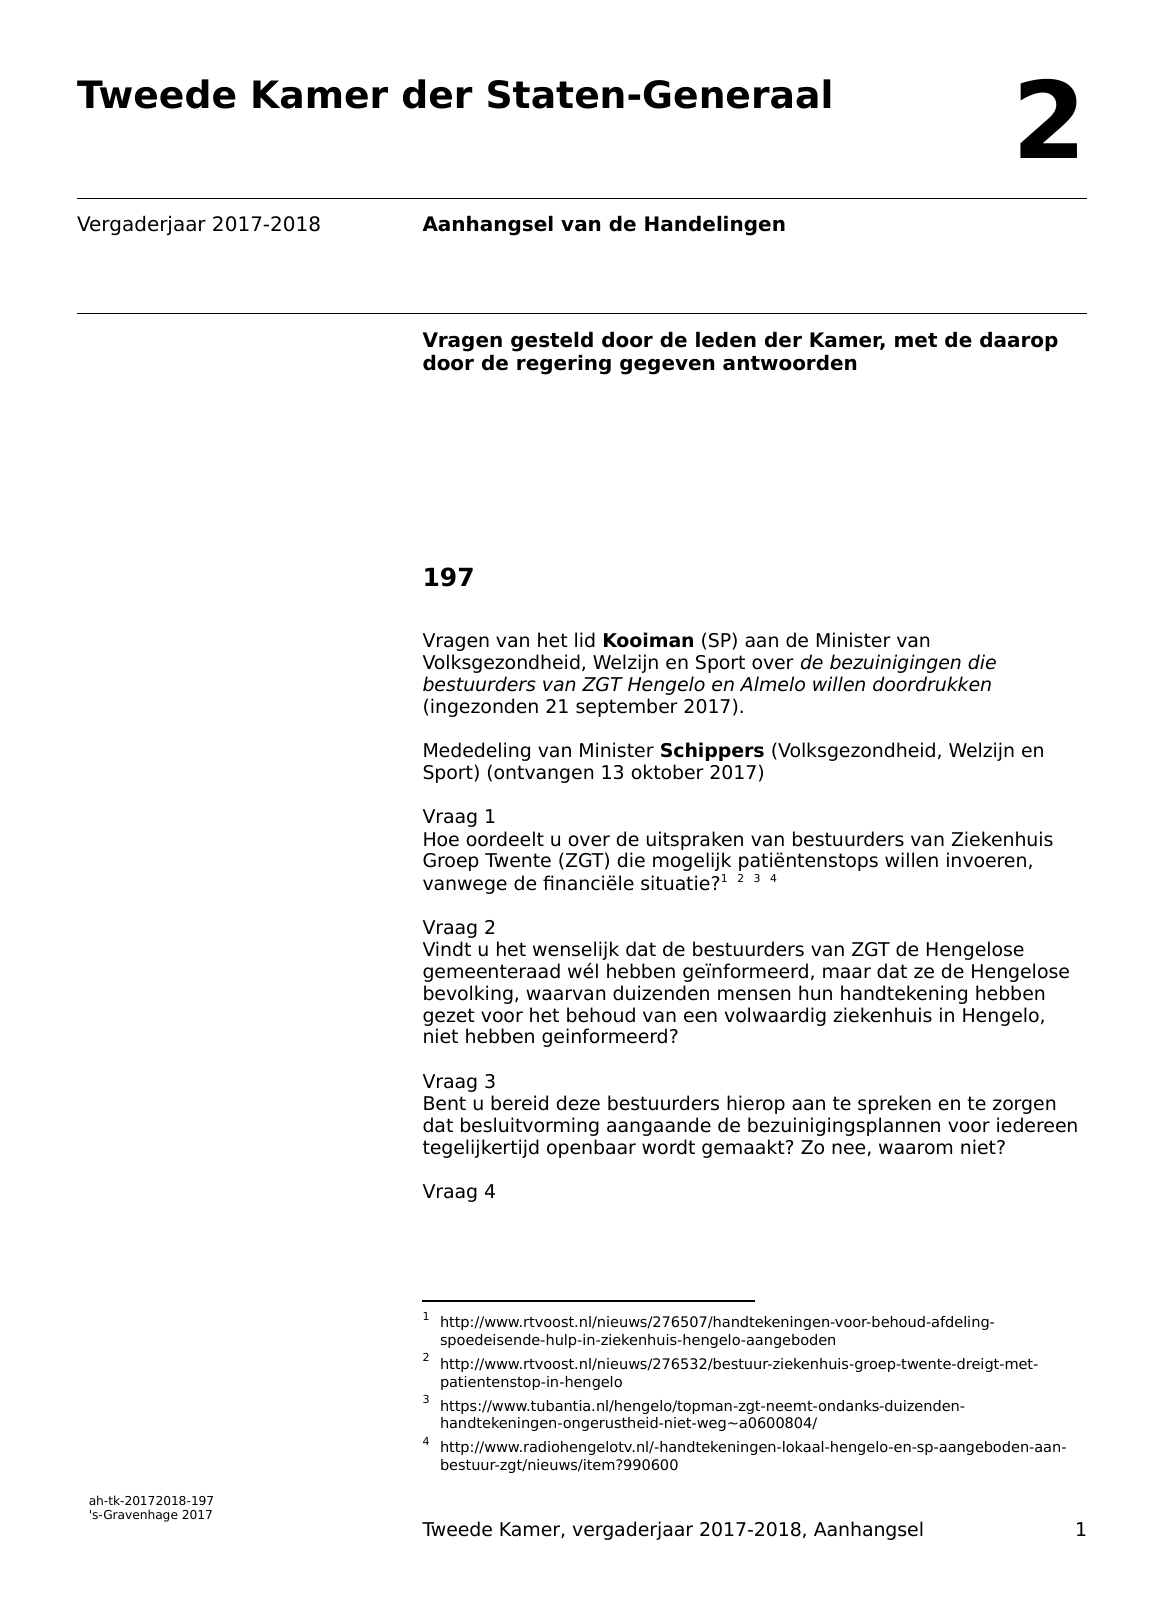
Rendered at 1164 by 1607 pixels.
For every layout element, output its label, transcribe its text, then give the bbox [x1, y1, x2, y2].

text Vragen van het lid Kooiman (SP) aan de Minister van Volksgezondheid, Welzijn en Sport over de bezuinigingen die bestuurders van ZGT Hengelo en Almelo willen doordrukken (ingezonden 21 september 2017). [422, 630, 1087, 718]
table_cell [77, 314, 422, 375]
text ah-tk-20172018-197 [88, 1494, 323, 1508]
text http://www.radiohengelotv.nl/-handtekeningen-lokaal-hengelo-en-sp-aangeboden-aan-bestuur-zgt/nieuws/item?990600 [422, 1435, 1087, 1474]
text Bent u bereid deze bestuurders hierop aan te spreken en te zorgen dat besluitvorming aangaande de bezuinigingsplannen voor iedereen tegelijkertijd openbaar wordt gemaakt? Zo nee, waarom niet? [422, 1093, 1087, 1158]
table_cell Vergaderjaar 2017-2018 [77, 199, 422, 313]
table_cell Aanhangsel van de Handelingen [422, 199, 1087, 313]
text Vraag 1 [422, 806, 1087, 828]
table_cell Vragen gesteld door de leden der Kamer, met de daarop door de regering gegeven antwoorden [422, 314, 1087, 375]
text Mededeling van Minister Schippers (Volksgezondheid, Welzijn en Sport) (ontvangen 13 oktober 2017) [422, 740, 1087, 784]
text http://www.rtvoost.nl/nieuws/276507/handtekeningen-voor-behoud-afdeling-spoedeisende-hulp-in-ziekenhuis-hengelo-aangeboden [422, 1310, 1087, 1349]
text Vraag 3 [422, 1071, 1087, 1093]
text 197 [422, 563, 1087, 592]
text https://www.tubantia.nl/hengelo/topman-zgt-neemt-ondanks-duizenden-handtekeningen-ongerustheid-niet-weg~a0600804/ [422, 1393, 1087, 1432]
table_header 2 [886, 59, 1087, 198]
table_header Tweede Kamer der Staten-Generaal [77, 59, 886, 198]
text 's-Gravenhage 2017 [88, 1508, 323, 1522]
text Vindt u het wenselijk dat de bestuurders van ZGT de Hengelose gemeenteraad wél hebben geïnformeerd, maar dat ze de Hengelose bevolking, waarvan duizenden mensen hun handtekening hebben gezet voor het behoud van een volwaardig ziekenhuis in Hengelo, niet hebben geinformeerd? [422, 938, 1087, 1048]
text http://www.rtvoost.nl/nieuws/276532/bestuur-ziekenhuis-groep-twente-dreigt-met-patientenstop-in-hengelo [422, 1352, 1087, 1391]
text Hoe oordeelt u over de uitspraken van bestuurders van Ziekenhuis Groep Twente (ZGT) die mogelijk patiëntenstops willen invoeren, vanwege de financiële situatie? [422, 828, 1087, 894]
text Vraag 4 [422, 1181, 1087, 1203]
text Vraag 2 [422, 917, 1087, 938]
